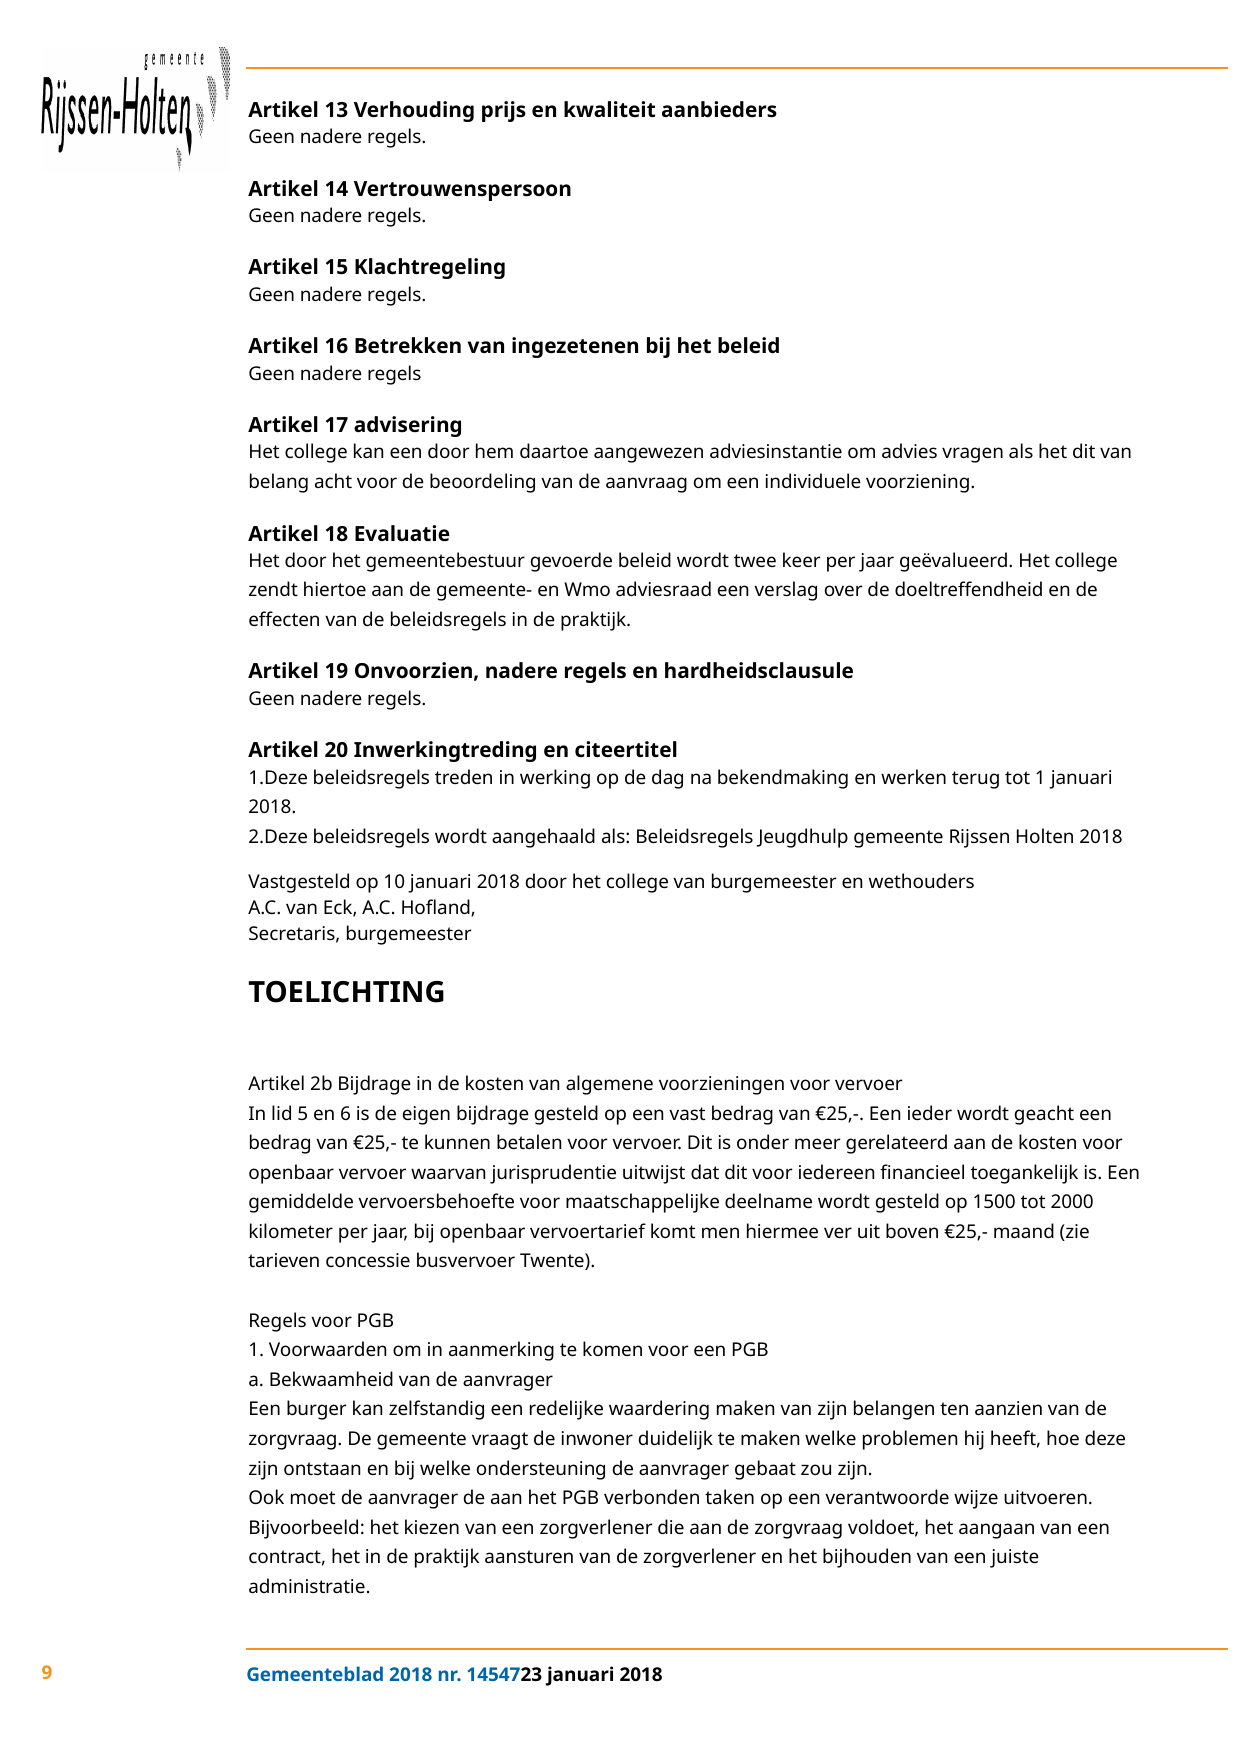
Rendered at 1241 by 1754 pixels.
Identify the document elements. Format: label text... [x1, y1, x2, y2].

text Ook moet de aanvrager de aan het PGB verbonden taken op een verantwoorde wijze uitvoeren. Bijvoorbeeld: het kiezen van een zorgverlener die aan de zorgvraag voldoet, het aangaan van een contract, het in de praktijk aansturen van de zorgverlener en het bijhouden van een juiste administratie. [248, 1484, 1152, 1599]
text 1.Deze beleidsregels treden in werking op de dag na bekendmaking en werken terug tot 1 januari 2018. [248, 764, 1152, 819]
text Artikel 17 advisering [248, 410, 1152, 439]
text Artikel 20 Inwerkingtreding en citeertitel [248, 736, 1152, 764]
picture [41, 47, 231, 172]
text 1. Voorwaarden om in aanmerking te komen voor een PGB [248, 1336, 1152, 1362]
text a. Bekwaamheid van de aanvrager [248, 1366, 1152, 1392]
text Artikel 19 Onvoorzien, nadere regels en hardheidsclausule [248, 657, 1152, 685]
text Artikel 14 Vertrouwenspersoon [248, 174, 1152, 202]
text Geen nadere regels. [248, 281, 1152, 307]
text A.C. van Eck, A.C. Hofland, [248, 894, 1152, 920]
text In lid 5 en 6 is de eigen bijdrage gesteld op een vast bedrag van €25,-. Een ieder wordt geacht een bedrag van €25,- te kunnen betalen voor vervoer. Dit is onder meer gerelateerd aan de kosten voor openbaar vervoer waarvan jurisprudentie uitwijst dat dit voor iedereen financieel toegankelijk is. Een gemiddelde vervoersbehoefte voor maatschappelijke deelname wordt gesteld op 1500 tot 2000 kilometer per jaar, bij openbaar vervoertarief komt men hiermee ver uit boven €25,- maand (zie tarieven concessie busvervoer Twente). [248, 1100, 1152, 1273]
text Het college kan een door hem daartoe aangewezen adviesinstantie om advies vragen als het dit van belang acht voor de beoordeling van de aanvraag om een individuele voorziening. [248, 439, 1152, 494]
text Geen nadere regels [248, 360, 1152, 386]
text 2.Deze beleidsregels wordt aangehaald als: Beleidsregels Jeugdhulp gemeente Rijssen Holten 2018 [248, 823, 1152, 849]
text Artikel 18 Evaluatie [248, 519, 1152, 547]
text Artikel 2b Bijdrage in de kosten van algemene voorzieningen voor vervoer [248, 1070, 1152, 1096]
text Secretaris, burgemeester [248, 920, 1152, 946]
text Geen nadere regels. [248, 123, 1152, 149]
text Geen nadere regels. [248, 685, 1152, 711]
text TOELICHTING [248, 972, 1152, 1011]
text Artikel 15 Klachtregeling [248, 252, 1152, 281]
text Regels voor PGB [248, 1307, 1152, 1332]
text Artikel 16 Betrekken van ingezetenen bij het beleid [248, 331, 1152, 360]
text Geen nadere regels. [248, 202, 1152, 228]
text Een burger kan zelfstandig een redelijke waardering maken van zijn belangen ten aanzien van de zorgvraag. De gemeente vraagt de inwoner duidelijk te maken welke problemen hij heeft, hoe deze zijn ontstaan en bij welke ondersteuning de aanvrager gebaat zou zijn. [248, 1396, 1152, 1480]
text Vastgesteld op 10 januari 2018 door het college van burgemeester en wethouders [248, 869, 1152, 894]
text Artikel 13 Verhouding prijs en kwaliteit aanbieders [248, 95, 1152, 123]
text Het door het gemeentebestuur gevoerde beleid wordt twee keer per jaar geëvalueerd. Het college zendt hiertoe aan de gemeente- en Wmo adviesraad een verslag over de doeltreffendheid en de effecten van de beleidsregels in de praktijk. [248, 547, 1152, 632]
